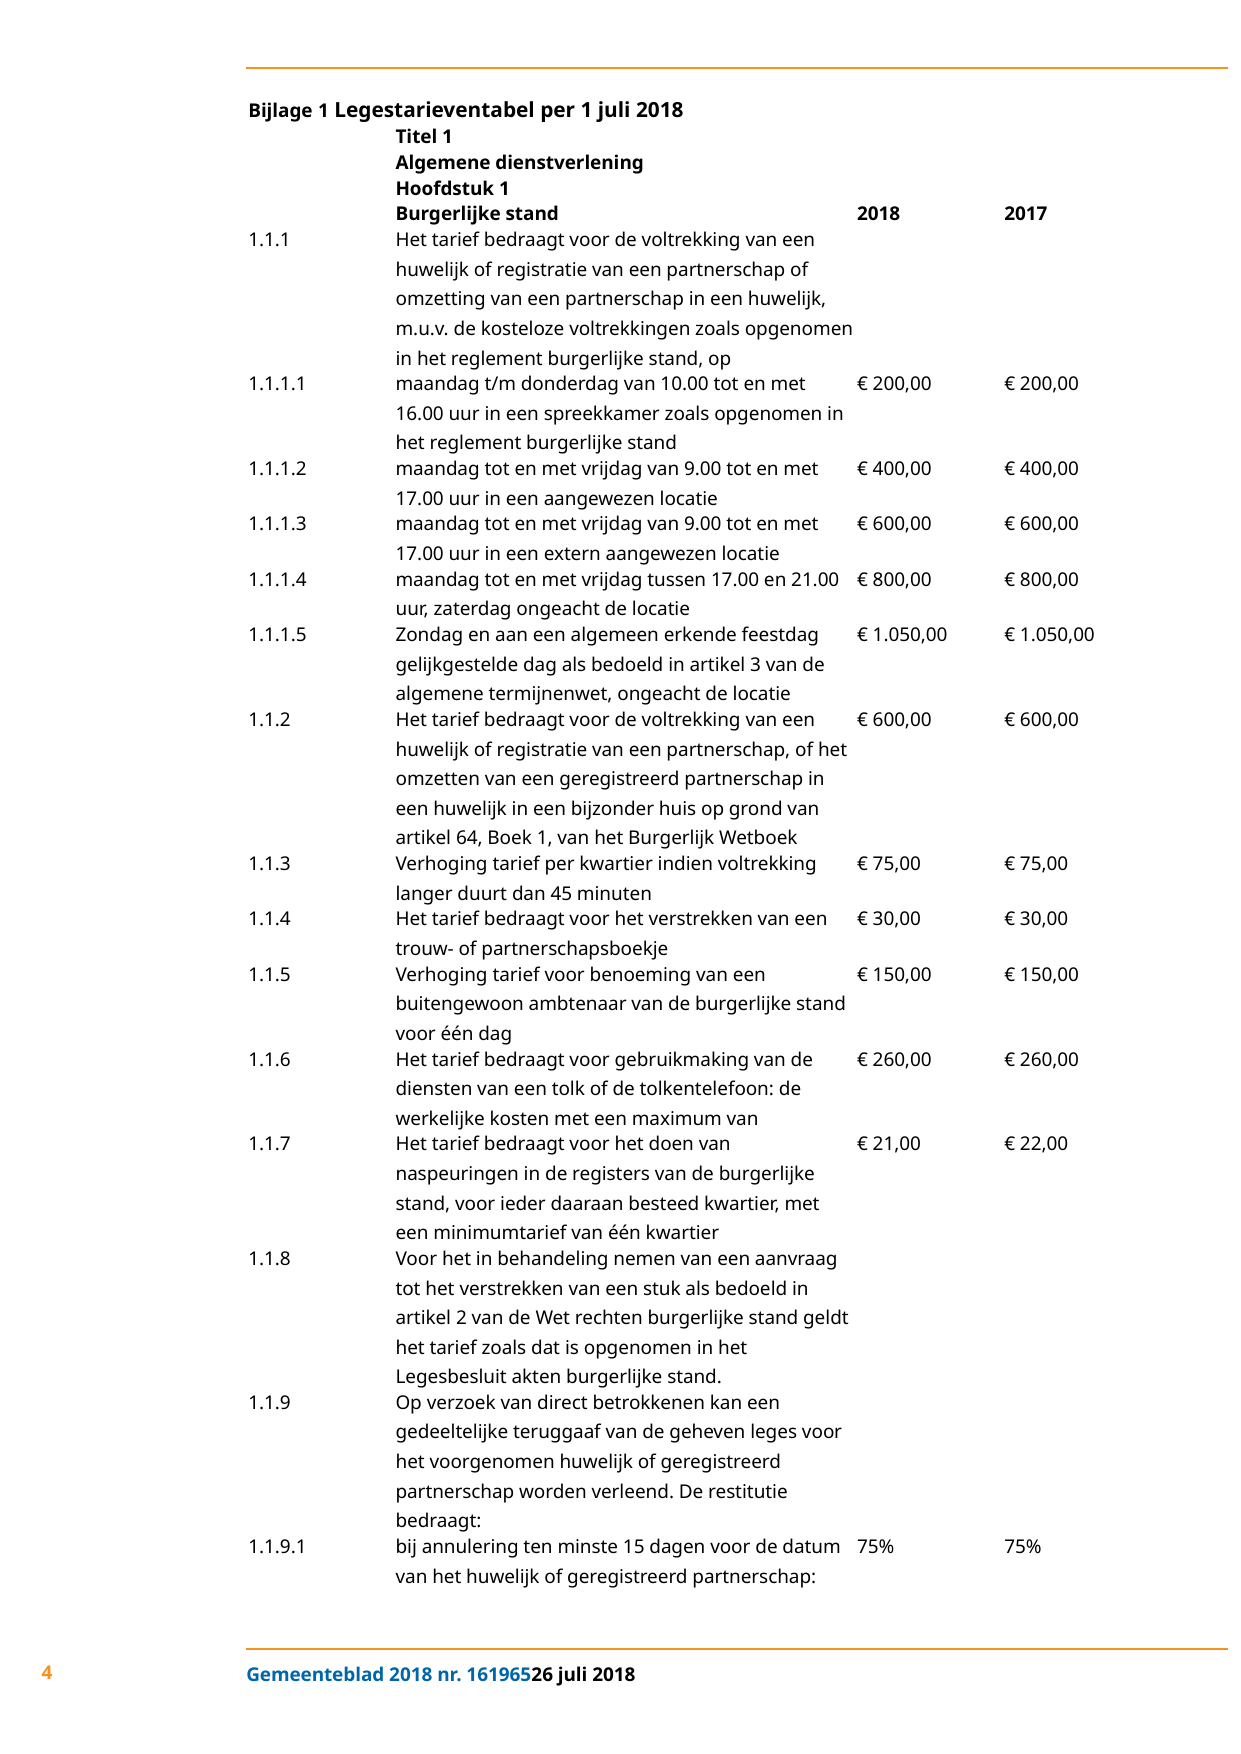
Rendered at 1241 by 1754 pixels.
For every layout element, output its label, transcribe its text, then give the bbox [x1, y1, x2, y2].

table_cell Zondag en aan een algemeen erkende feestdag gelijkgestelde dag als bedoeld in artikel 3 van de algemene termijnenwet, ongeacht de locatie [395, 621, 857, 706]
table_cell [857, 175, 1004, 201]
table_cell 1.1.1.1 [248, 370, 395, 455]
table_header [248, 124, 395, 149]
table_cell [857, 226, 1004, 370]
table_cell [248, 149, 395, 175]
table_cell 2018 [857, 201, 1004, 226]
table_cell 75% [857, 1533, 1004, 1588]
table_cell maandag t/m donderdag van 10.00 tot en met 16.00 uur in een spreekkamer zoals opgenomen in het reglement burgerlijke stand [395, 370, 857, 455]
table_cell Verhoging tarief voor benoeming van een buitengewoon ambtenaar van de burgerlijke stand voor één dag [395, 961, 857, 1046]
table_cell € 1.050,00 [1004, 621, 1152, 706]
table_cell [857, 1389, 1004, 1533]
table_cell € 600,00 [1004, 511, 1152, 566]
table_cell 2017 [1004, 201, 1152, 226]
table_cell [248, 175, 395, 201]
table_cell Verhoging tarief per kwartier indien voltrekking langer duurt dan 45 minuten [395, 850, 857, 906]
table_cell € 800,00 [1004, 566, 1152, 621]
table_cell € 600,00 [857, 511, 1004, 566]
table_cell 1.1.6 [248, 1046, 395, 1131]
table_cell [857, 149, 1004, 175]
table_cell € 1.050,00 [857, 621, 1004, 706]
table_cell 1.1.1.4 [248, 566, 395, 621]
table_cell 1.1.7 [248, 1131, 395, 1245]
table_cell Het tarief bedraagt voor gebruikmaking van de diensten van een tolk of de tolkentelefoon: de werkelijke kosten met een maximum van [395, 1046, 857, 1131]
table_cell € 260,00 [1004, 1046, 1152, 1131]
table_header [1004, 124, 1152, 149]
table_cell 1.1.3 [248, 850, 395, 906]
table_cell 75% [1004, 1533, 1152, 1588]
picture [41, 47, 231, 172]
table_cell € 400,00 [857, 455, 1004, 511]
table_cell 1.1.1.2 [248, 455, 395, 511]
table_cell [1004, 1389, 1152, 1533]
table_cell [857, 1245, 1004, 1389]
table_cell € 75,00 [857, 850, 1004, 906]
table_cell € 200,00 [857, 370, 1004, 455]
table_cell € 21,00 [857, 1131, 1004, 1245]
table_cell € 400,00 [1004, 455, 1152, 511]
table_cell Op verzoek van direct betrokkenen kan een gedeeltelijke teruggaaf van de geheven leges voor het voorgenomen huwelijk of geregistreerd partnerschap worden verleend. De restitutie bedraagt: [395, 1389, 857, 1533]
table_cell € 22,00 [1004, 1131, 1152, 1245]
table_cell [248, 201, 395, 226]
table_cell 1.1.2 [248, 706, 395, 850]
table_cell € 30,00 [1004, 906, 1152, 961]
table_cell € 75,00 [1004, 850, 1152, 906]
table_cell maandag tot en met vrijdag van 9.00 tot en met 17.00 uur in een aangewezen locatie [395, 455, 857, 511]
table_cell [1004, 1245, 1152, 1389]
table_cell [1004, 149, 1152, 175]
table_cell 1.1.1.5 [248, 621, 395, 706]
table_cell Het tarief bedraagt voor het verstrekken van een trouw- of partnerschapsboekje [395, 906, 857, 961]
text Bijlage 1 Legestarieventabel per 1 juli 2018 [248, 95, 1152, 123]
table_cell € 30,00 [857, 906, 1004, 961]
table_cell € 600,00 [857, 706, 1004, 850]
table_cell 1.1.8 [248, 1245, 395, 1389]
table_cell Voor het in behandeling nemen van een aanvraag tot het verstrekken van een stuk als bedoeld in artikel 2 van de Wet rechten burgerlijke stand geldt het tarief zoals dat is opgenomen in het Legesbesluit akten burgerlijke stand. [395, 1245, 857, 1389]
table_cell Het tarief bedraagt voor het doen van naspeuringen in de registers van de burgerlijke stand, voor ieder daaraan besteed kwartier, met een minimumtarief van één kwartier [395, 1131, 857, 1245]
table_cell € 600,00 [1004, 706, 1152, 850]
table_cell 1.1.9.1 [248, 1533, 395, 1588]
table_cell maandag tot en met vrijdag tussen 17.00 en 21.00 uur, zaterdag ongeacht de locatie [395, 566, 857, 621]
table_cell € 800,00 [857, 566, 1004, 621]
table_cell bij annulering ten minste 15 dagen voor de datum van het huwelijk of geregistreerd partnerschap: [395, 1533, 857, 1588]
table_cell Burgerlijke stand [395, 201, 857, 226]
table_cell [1004, 175, 1152, 201]
table_cell € 260,00 [857, 1046, 1004, 1131]
table_cell € 150,00 [1004, 961, 1152, 1046]
table_cell 1.1.4 [248, 906, 395, 961]
table_cell maandag tot en met vrijdag van 9.00 tot en met 17.00 uur in een extern aangewezen locatie [395, 511, 857, 566]
table_cell 1.1.1 [248, 226, 395, 370]
table_cell 1.1.5 [248, 961, 395, 1046]
table_header Titel 1 [395, 124, 857, 149]
table_cell Het tarief bedraagt voor de voltrekking van een huwelijk of registratie van een partnerschap of omzetting van een partnerschap in een huwelijk, m.u.v. de kosteloze voltrekkingen zoals opgenomen in het reglement burgerlijke stand, op [395, 226, 857, 370]
table_cell 1.1.1.3 [248, 511, 395, 566]
table_cell Algemene dienstverlening [395, 149, 857, 175]
table_cell Hoofdstuk 1 [395, 175, 857, 201]
table_cell € 200,00 [1004, 370, 1152, 455]
table_header [857, 124, 1004, 149]
table_cell Het tarief bedraagt voor de voltrekking van een huwelijk of registratie van een partnerschap, of het omzetten van een geregistreerd partnerschap in een huwelijk in een bijzonder huis op grond van artikel 64, Boek 1, van het Burgerlijk Wetboek [395, 706, 857, 850]
table_cell 1.1.9 [248, 1389, 395, 1533]
table_cell [1004, 226, 1152, 370]
table_cell € 150,00 [857, 961, 1004, 1046]
